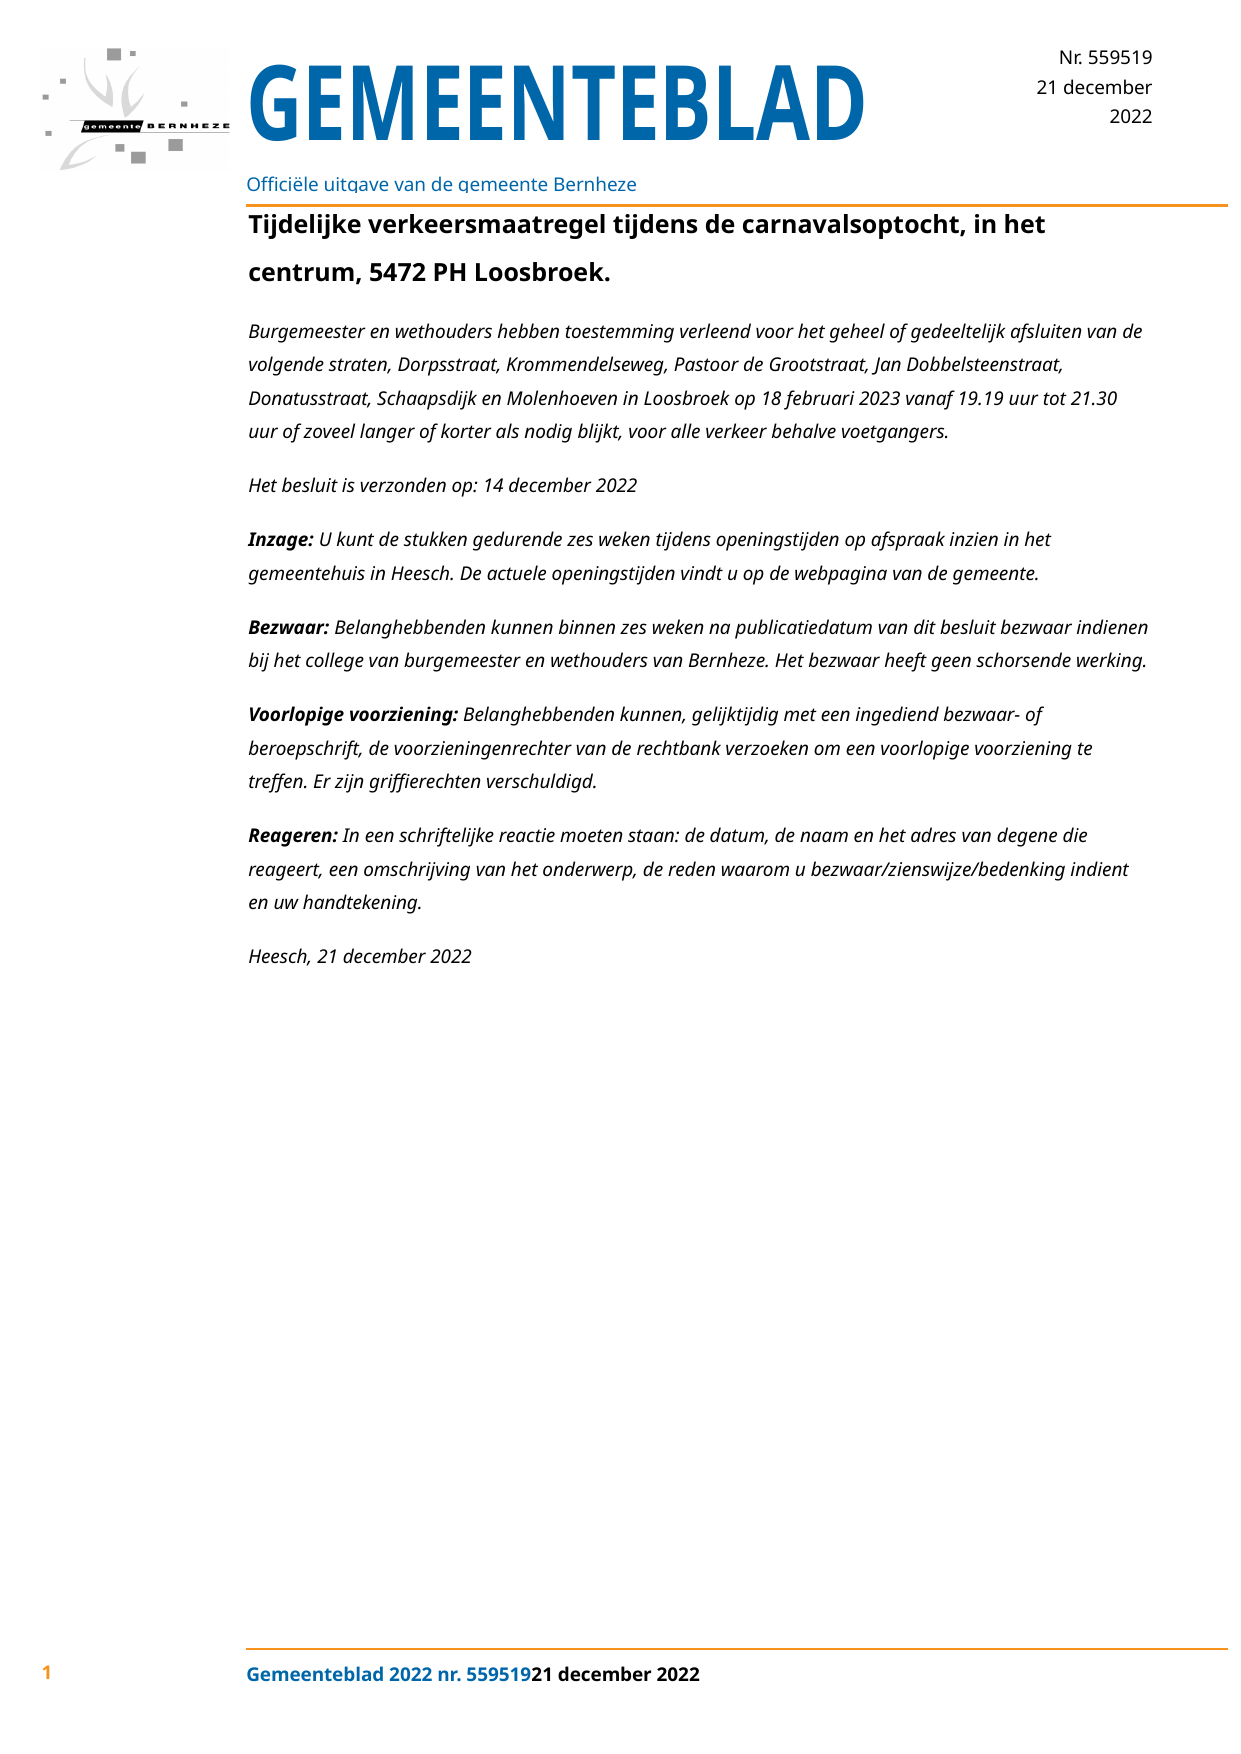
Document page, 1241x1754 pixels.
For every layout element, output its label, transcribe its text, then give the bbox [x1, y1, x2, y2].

text Voorlopige voorziening: Belanghebbenden kunnen, gelijktijdig met een ingediend bezwaar- of beroepschrift, de voorzieningenrechter van de rechtbank verzoeken om een voorlopige voorziening te treffen. Er zijn griffierechten verschuldigd. [248, 701, 1152, 794]
text Het besluit is verzonden op: 14 december 2022 [248, 472, 1152, 498]
text Tijdelijke verkeersmaatregel tijdens de carnavalsoptocht, in het centrum, 5472 PH Loosbroek. [248, 207, 1152, 288]
text Burgemeester en wethouders hebben toestemming verleend voor het geheel of gedeeltelijk afsluiten van de volgende straten, Dorpsstraat, Krommendelseweg, Pastoor de Grootstraat, Jan Dobbelsteenstraat, Donatusstraat, Schaapsdijk en Molenhoeven in Loosbroek op 18 februari 2023 vanaf 19.19 uur tot 21.30 uur of zoveel langer of korter als nodig blijkt, voor alle verkeer behalve voetgangers. [248, 318, 1152, 444]
text Reageren: In een schriftelijke reactie moeten staan: de datum, de naam en het adres van degene die reageert, een omschrijving van het onderwerp, de reden waarom u bezwaar/zienswijze/bedenking indient en uw handtekening. [248, 822, 1152, 915]
picture [41, 47, 231, 172]
text Heesch, 21 december 2022 [248, 943, 1152, 969]
text Bezwaar: Belanghebbenden kunnen binnen zes weken na publicatiedatum van dit besluit bezwaar indienen bij het college van burgemeester en wethouders van Bernheze. Het bezwaar heeft geen schorsende werking. [248, 614, 1152, 673]
text Inzage: U kunt de stukken gedurende zes weken tijdens openingstijden op afspraak inzien in het gemeentehuis in Heesch. De actuele openingstijden vindt u op de webpagina van de gemeente. [248, 526, 1152, 586]
